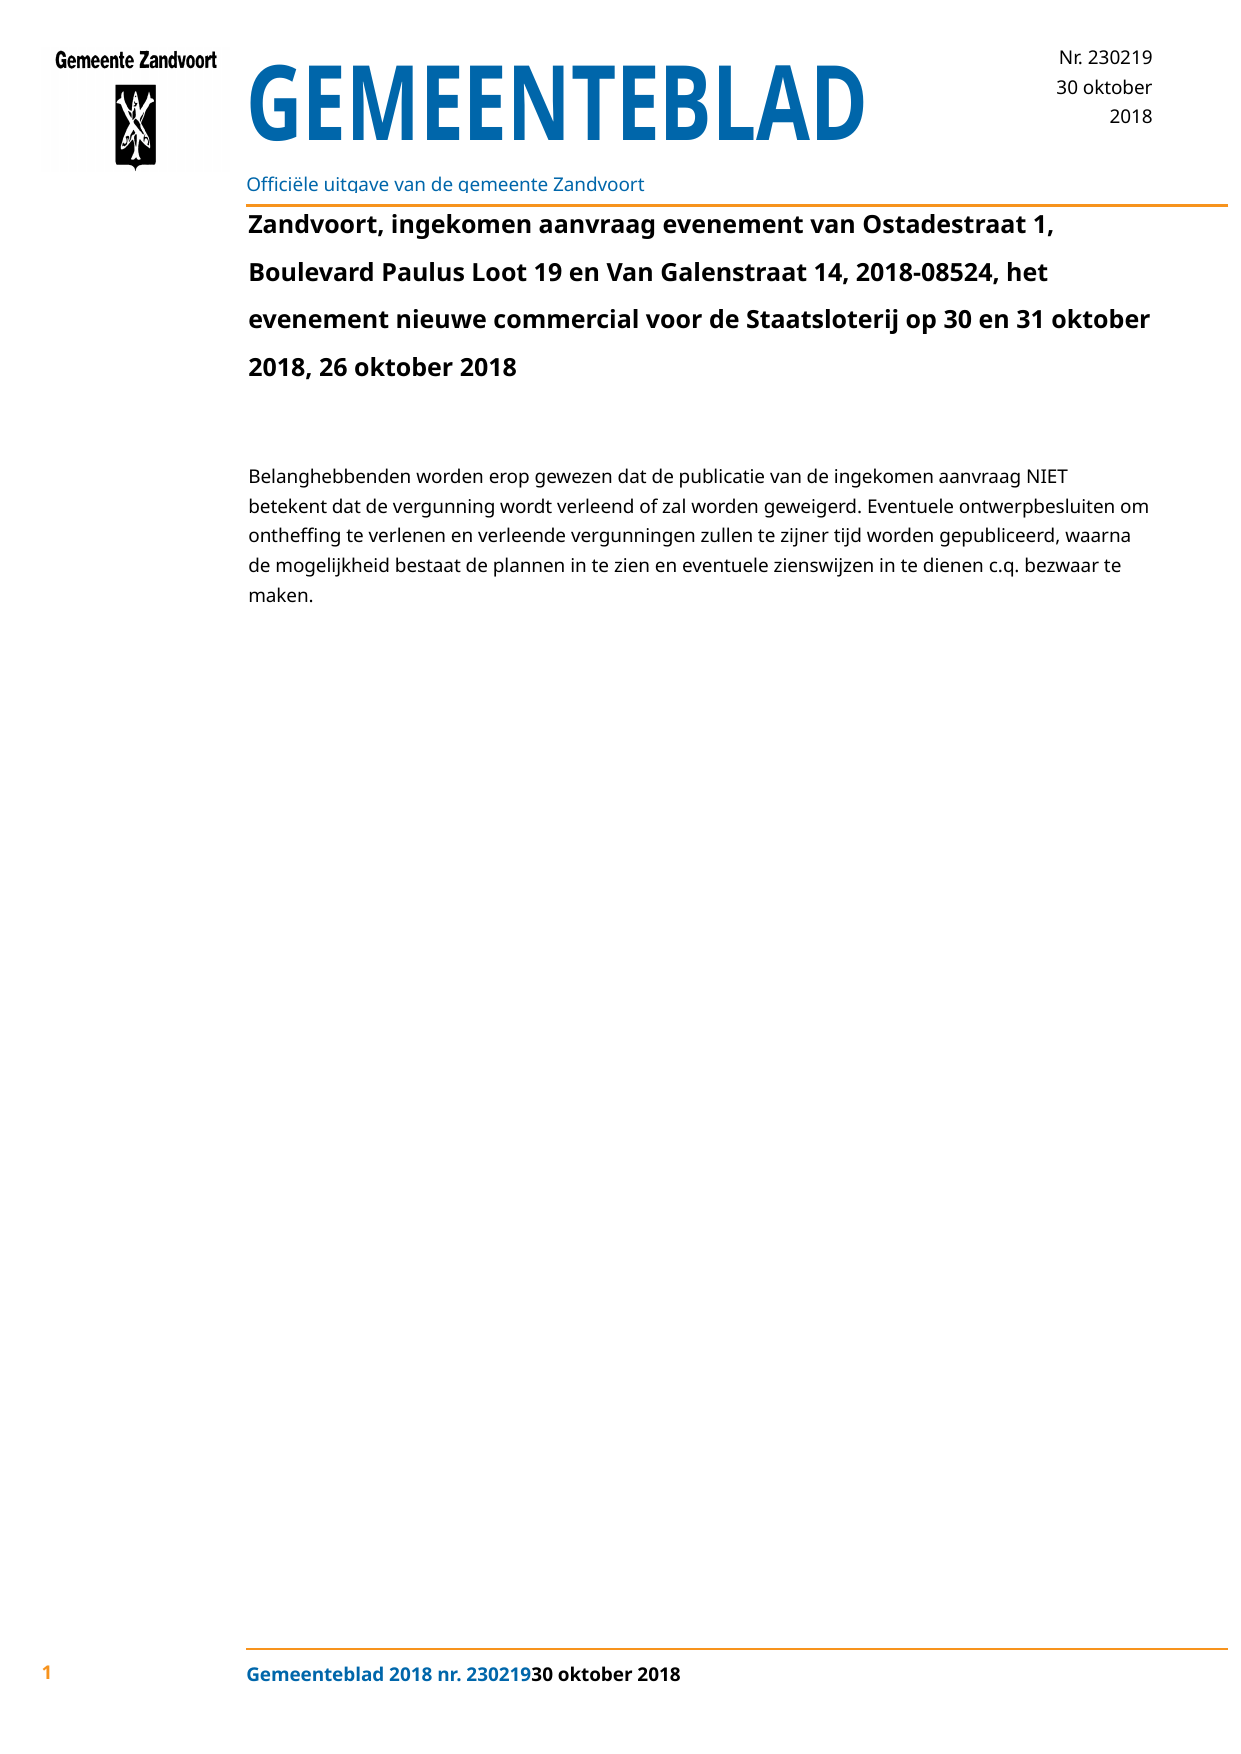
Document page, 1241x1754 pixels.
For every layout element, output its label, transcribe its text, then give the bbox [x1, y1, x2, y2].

picture [41, 47, 231, 172]
text Belanghebbenden worden erop gewezen dat de publicatie van de ingekomen aanvraag NIET betekent dat de vergunning wordt verleend of zal worden geweigerd. Eventuele ontwerpbesluiten om ontheffing te verlenen en verleende vergunningen zullen te zijner tijd worden gepubliceerd, waarna de mogelijkheid bestaat de plannen in te zien en eventuele zienswijzen in te dienen c.q. bezwaar te maken. [248, 463, 1152, 608]
text Zandvoort, ingekomen aanvraag evenement van Ostadestraat 1, Boulevard Paulus Loot 19 en Van Galenstraat 14, 2018-08524, het evenement nieuwe commercial voor de Staatsloterij op 30 en 31 oktober 2018, 26 oktober 2018 [248, 207, 1152, 384]
